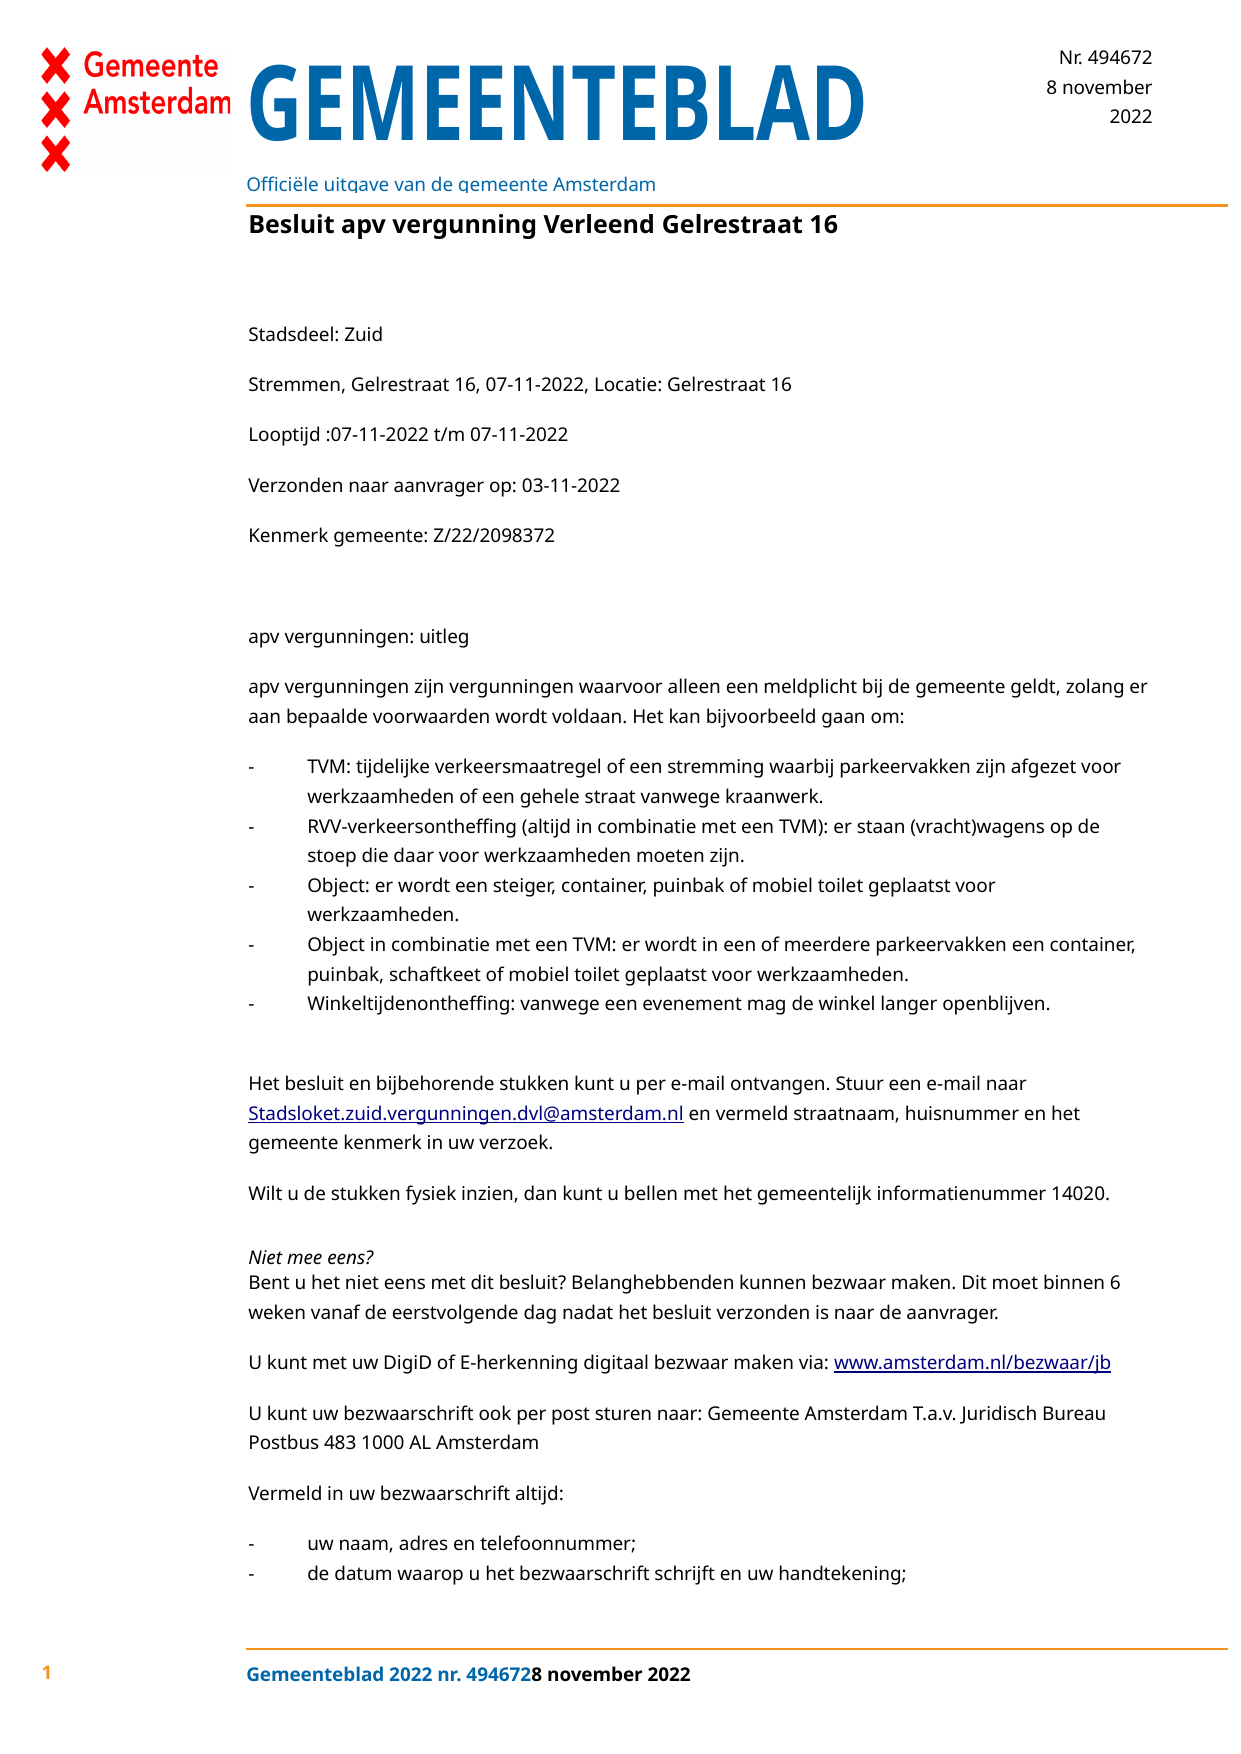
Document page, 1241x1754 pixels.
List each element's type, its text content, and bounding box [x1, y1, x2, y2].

text Wilt u de stukken fysiek inzien, dan kunt u bellen met het gemeentelijk informatienummer 14020. [248, 1180, 1152, 1206]
text Verzonden naar aanvrager op: 03-11-2022 [248, 472, 1152, 498]
text apv vergunningen zijn vergunningen waarvoor alleen een meldplicht bij de gemeente geldt, zolang er aan bepaalde voorwaarden wordt voldaan. Het kan bijvoorbeeld gaan om: [248, 674, 1152, 729]
list RVV-verkeersontheffing (altijd in combinatie met een TVM): er staan (vracht)wagens op de stoep die daar voor werkzaamheden moeten zijn. [248, 813, 1152, 868]
list uw naam, adres en telefoonnummer; [248, 1530, 1152, 1556]
text Bent u het niet eens met dit besluit? Belanghebbenden kunnen bezwaar maken. Dit moet binnen 6 weken vanaf de eerstvolgende dag nadat het besluit verzonden is naar de aanvrager. [248, 1269, 1152, 1325]
text U kunt uw bezwaarschrift ook per post sturen naar: Gemeente Amsterdam T.a.v. Juridisch Bureau Postbus 483 1000 AL Amsterdam [248, 1400, 1152, 1455]
list Object in combinatie met een TVM: er wordt in een of meerdere parkeervakken een container, puinbak, schaftkeet of mobiel toilet geplaatst voor werkzaamheden. [248, 931, 1152, 986]
text Kenmerk gemeente: Z/22/2098372 [248, 522, 1152, 548]
text Niet mee eens? [248, 1244, 1152, 1269]
list de datum waarop u het bezwaarschrift schrijft en uw handtekening; [248, 1560, 1152, 1586]
list Object: er wordt een steiger, container, puinbak of mobiel toilet geplaatst voor werkzaamheden. [248, 872, 1152, 927]
text Stadsdeel: Zuid [248, 321, 1152, 346]
text Looptijd :07-11-2022 t/m 07-11-2022 [248, 422, 1152, 447]
list TVM: tijdelijke verkeersmaatregel of een stremming waarbij parkeervakken zijn afgezet voor werkzaamheden of een gehele straat vanwege kraanwerk. [248, 754, 1152, 809]
text Besluit apv vergunning Verleend Gelrestraat 16 [248, 207, 1152, 241]
text apv vergunningen: uitleg [248, 623, 1152, 649]
picture [41, 47, 231, 172]
text Stremmen, Gelrestraat 16, 07-11-2022, Locatie: Gelrestraat 16 [248, 371, 1152, 397]
list Winkeltijdenontheffing: vanwege een evenement mag de winkel langer openblijven. [248, 990, 1152, 1016]
text Vermeld in uw bezwaarschrift altijd: [248, 1480, 1152, 1506]
text Het besluit en bijbehorende stukken kunt u per e-mail ontvangen. Stuur een e-mail naar Stadsloket.zuid.vergunningen.dvl@amsterdam.nl en vermeld straatnaam, huisnummer en het gemeente kenmerk in uw verzoek. [248, 1070, 1152, 1155]
text U kunt met uw DigiD of E-herkenning digitaal bezwaar maken via: www.amsterdam.nl/bezwaar/jb [248, 1349, 1152, 1375]
